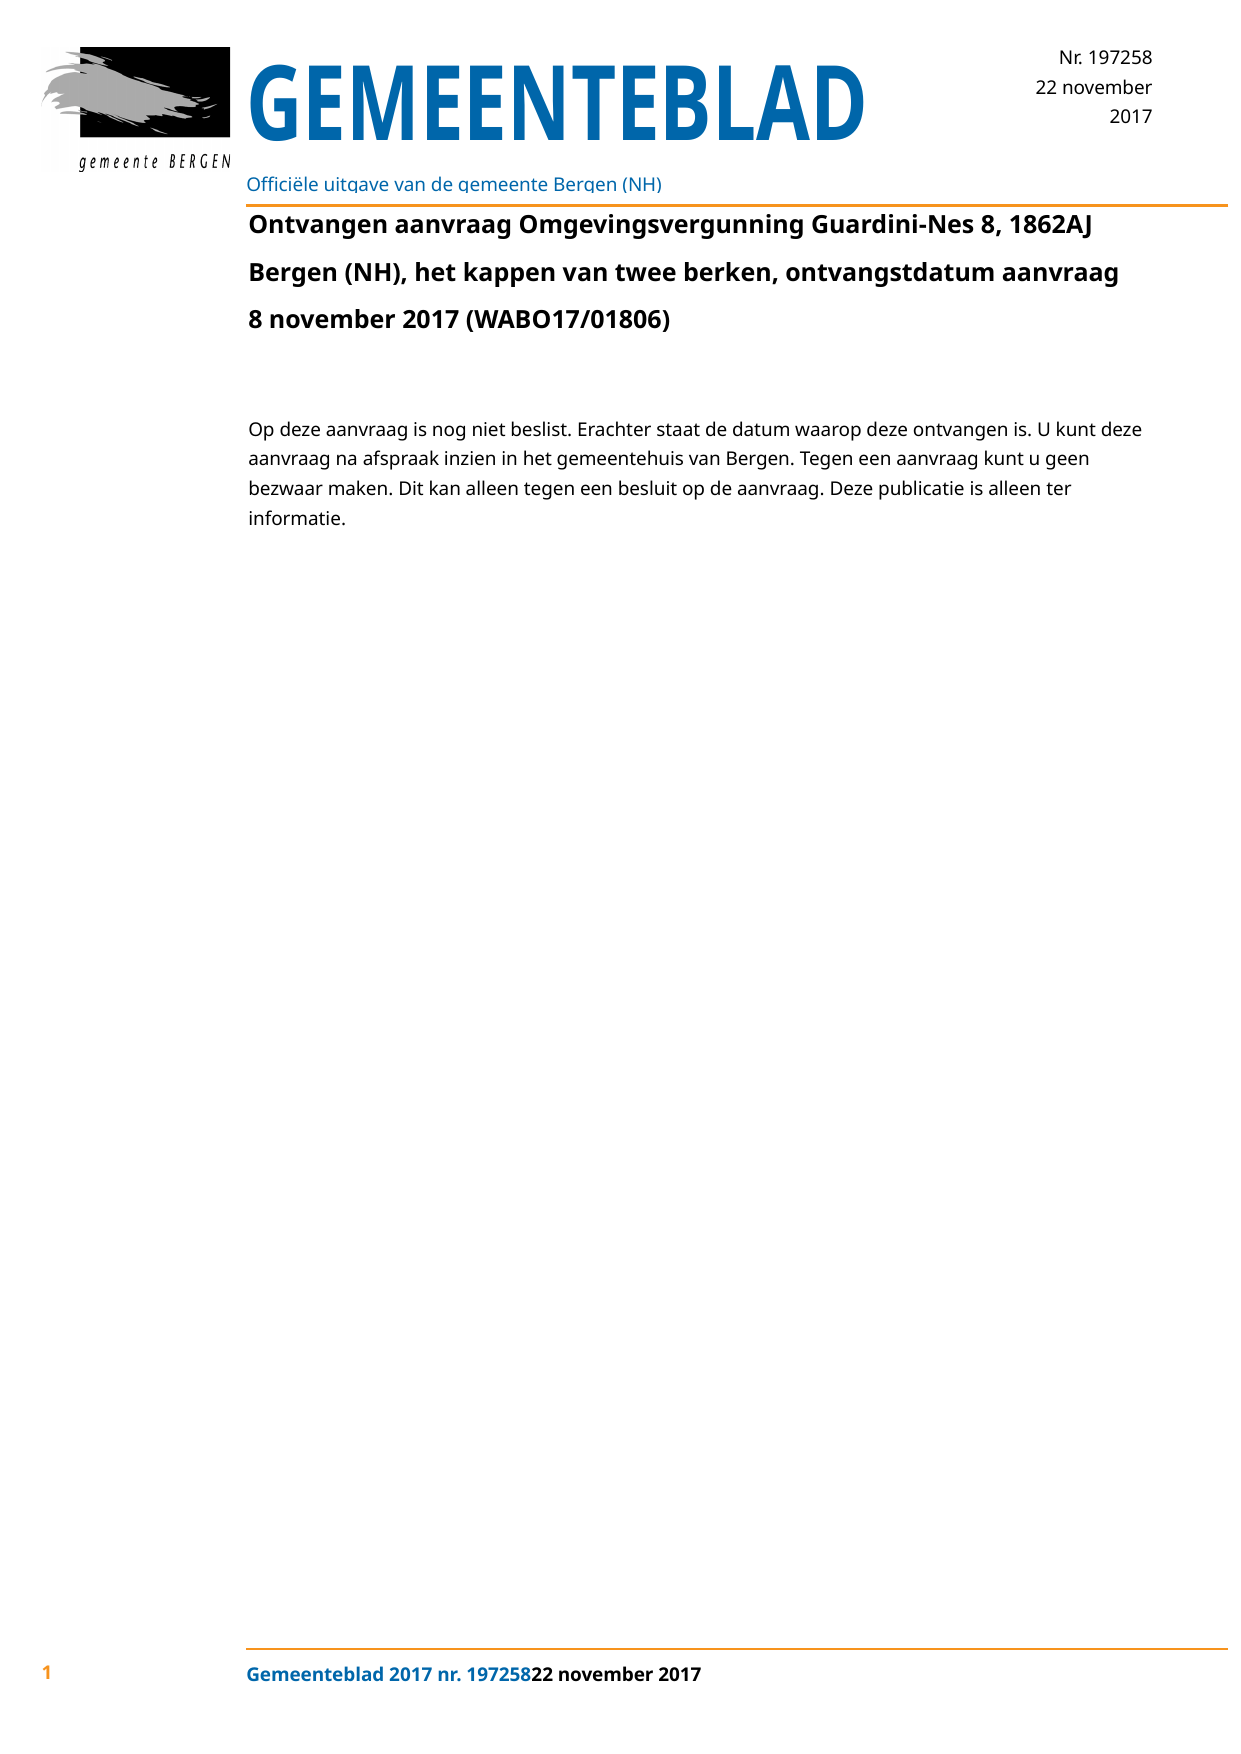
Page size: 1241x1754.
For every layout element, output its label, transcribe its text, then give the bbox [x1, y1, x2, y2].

text Op deze aanvraag is nog niet beslist. Erachter staat de datum waarop deze ontvangen is. U kunt deze aanvraag na afspraak inzien in het gemeentehuis van Bergen. Tegen een aanvraag kunt u geen bezwaar maken. Dit kan alleen tegen een besluit op de aanvraag. Deze publicatie is alleen ter informatie. [248, 416, 1152, 530]
text Ontvangen aanvraag Omgevingsvergunning Guardini-Nes 8, 1862AJ Bergen (NH), het kappen van twee berken, ontvangstdatum aanvraag 8 november 2017 (WABO17/01806) [248, 207, 1152, 336]
picture [41, 47, 231, 172]
